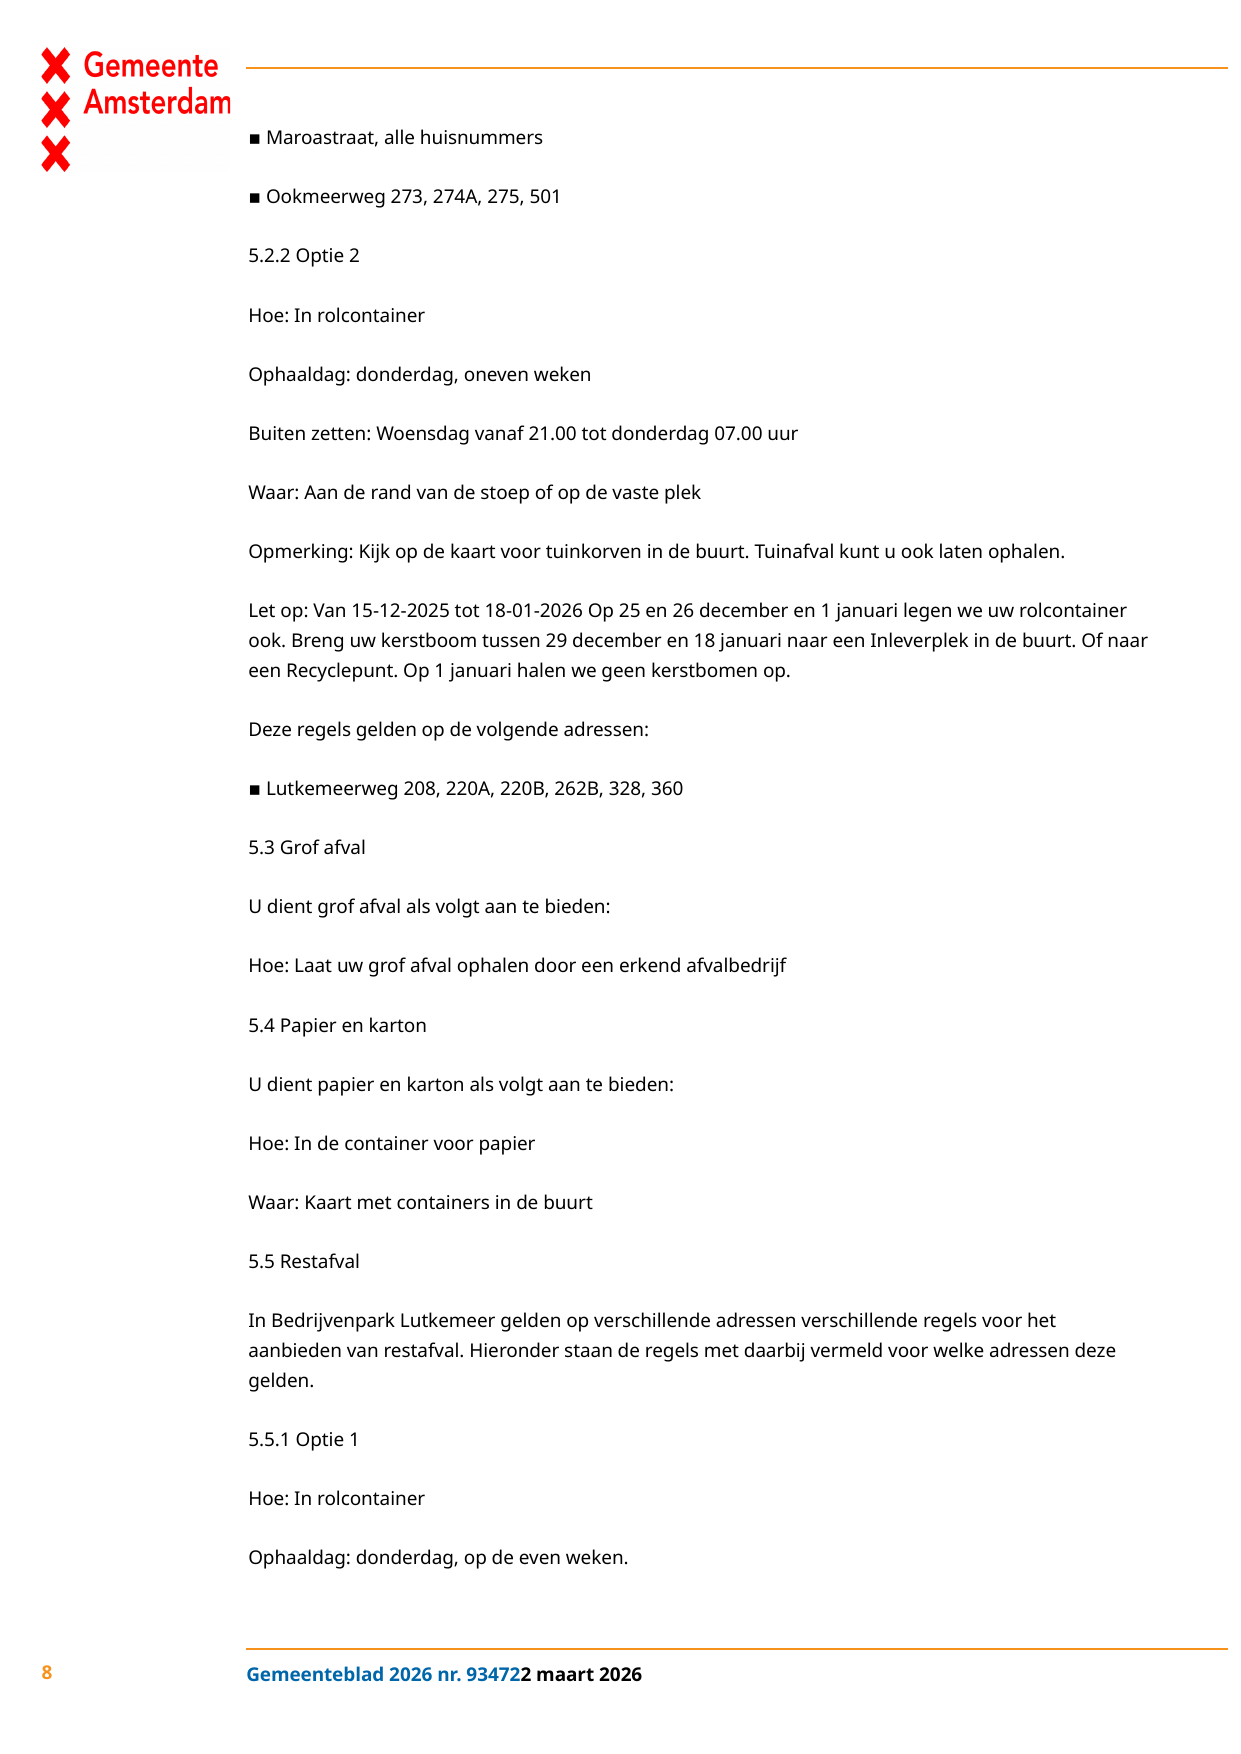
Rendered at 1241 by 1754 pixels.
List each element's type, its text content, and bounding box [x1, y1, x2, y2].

text Opmerking: Kijk op de kaart voor tuinkorven in de buurt. Tuinafval kunt u ook laten ophalen. [248, 538, 1152, 564]
text Deze regels gelden op de volgende adressen: [248, 716, 1152, 742]
text ▪ Ookmeerweg 273, 274A, 275, 501 [248, 183, 1152, 209]
text Waar: Kaart met containers in de buurt [248, 1189, 1152, 1215]
text Ophaaldag: donderdag, oneven weken [248, 361, 1152, 387]
text 5.3 Grof afval [248, 834, 1152, 860]
text Hoe: In rolcontainer [248, 302, 1152, 328]
text 5.4 Papier en karton [248, 1012, 1152, 1038]
text ▪ Maroastraat, alle huisnummers [248, 124, 1152, 150]
text Buiten zetten: Woensdag vanaf 21.00 tot donderdag 07.00 uur [248, 420, 1152, 446]
text Hoe: In de container voor papier [248, 1130, 1152, 1156]
picture [41, 47, 231, 172]
text U dient papier en karton als volgt aan te bieden: [248, 1071, 1152, 1097]
text Hoe: In rolcontainer [248, 1485, 1152, 1511]
text 5.2.2 Optie 2 [248, 243, 1152, 268]
text Ophaaldag: donderdag, op de even weken. [248, 1544, 1152, 1570]
text ▪ Lutkemeerweg 208, 220A, 220B, 262B, 328, 360 [248, 775, 1152, 801]
text Let op: Van 15-12-2025 tot 18-01-2026 Op 25 en 26 december en 1 januari legen we uw rolcontainer ook. Breng uw kerstboom tussen 29 december en 18 januari naar een Inleverplek in de buurt. Of naar een Recyclepunt. Op 1 januari halen we geen kerstbomen op. [248, 598, 1152, 683]
text 5.5 Restafval [248, 1248, 1152, 1274]
text In Bedrijvenpark Lutkemeer gelden op verschillende adressen verschillende regels voor het aanbieden van restafval. Hieronder staan de regels met daarbij vermeld voor welke adressen deze gelden. [248, 1308, 1152, 1393]
text Waar: Aan de rand van de stoep of op de vaste plek [248, 479, 1152, 505]
text 5.5.1 Optie 1 [248, 1426, 1152, 1452]
text Hoe: Laat uw grof afval ophalen door een erkend afvalbedrijf [248, 953, 1152, 978]
text U dient grof afval als volgt aan te bieden: [248, 893, 1152, 919]
